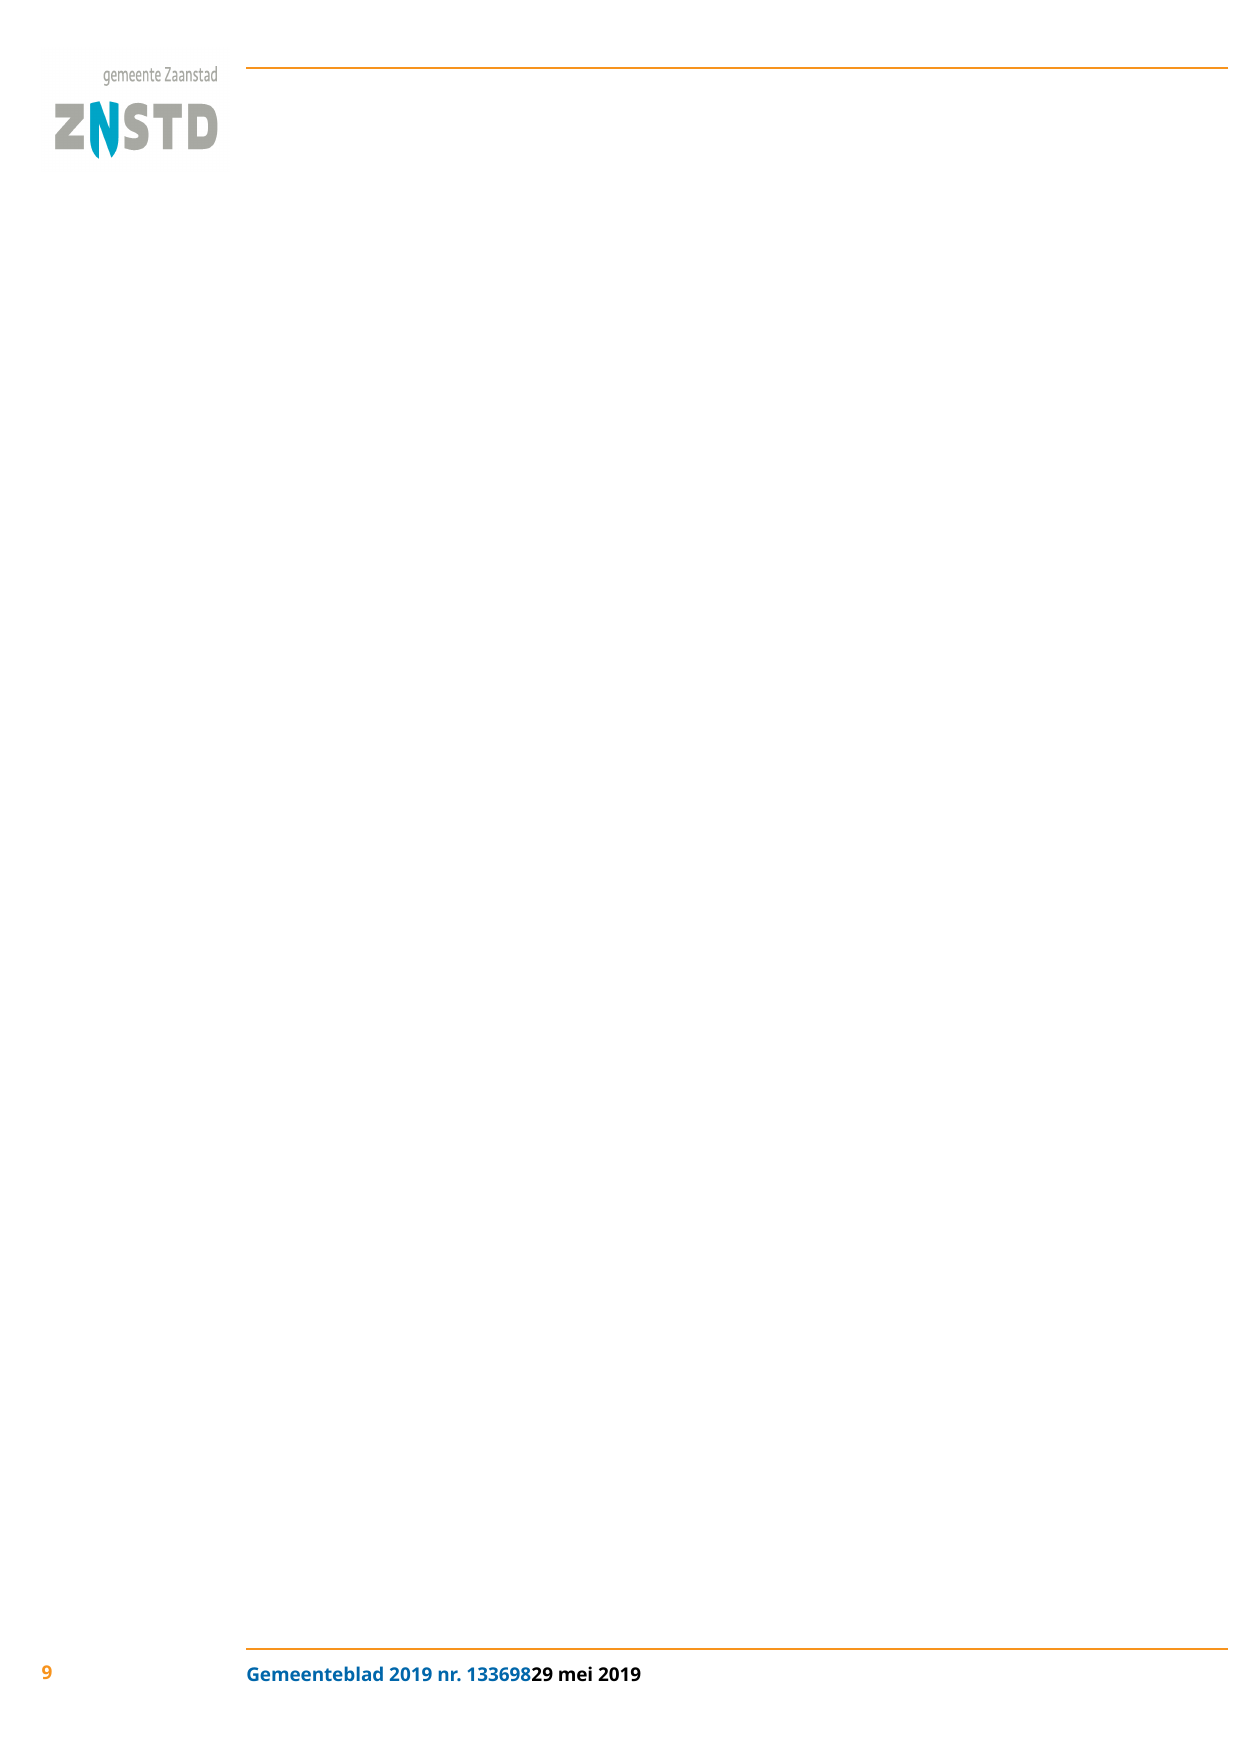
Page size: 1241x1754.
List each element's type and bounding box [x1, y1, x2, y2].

picture [41, 47, 231, 172]
